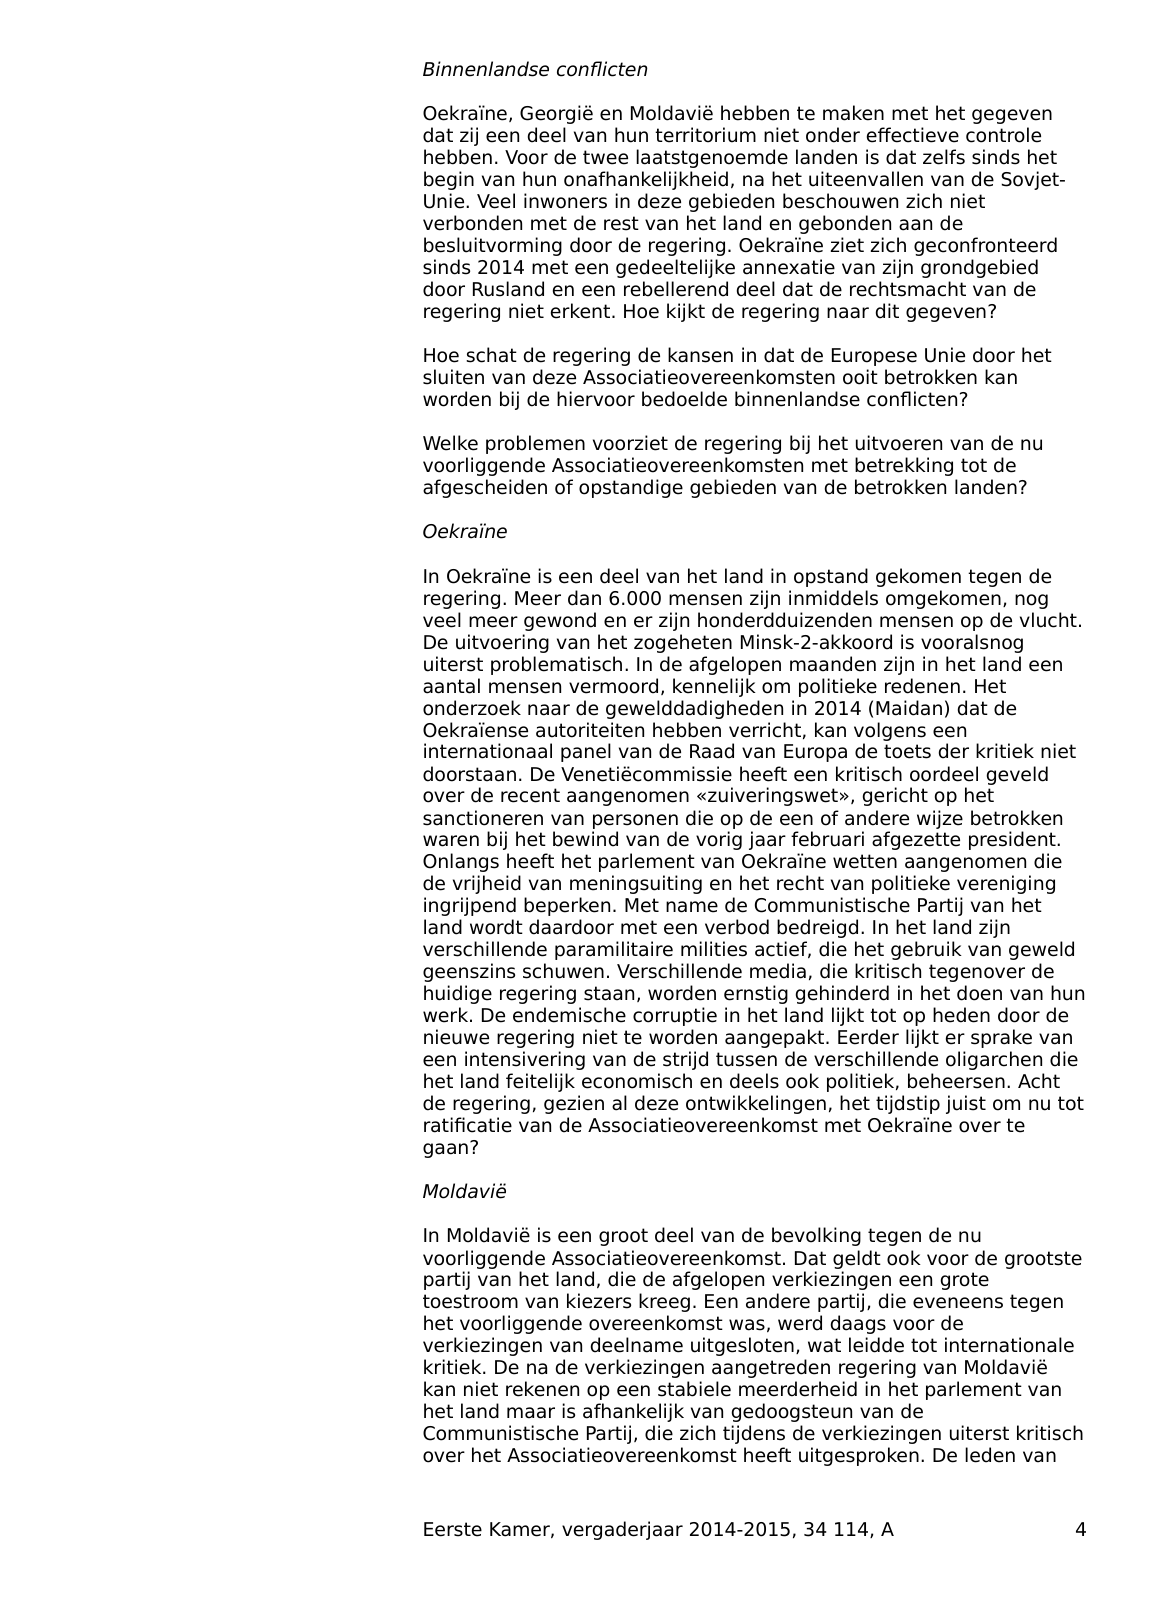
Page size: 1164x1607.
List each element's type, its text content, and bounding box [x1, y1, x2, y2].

text Oekraïne, Georgië en Moldavië hebben te maken met het gegeven dat zij een deel van hun territorium niet onder effectieve controle hebben. Voor de twee laatstgenoemde landen is dat zelfs sinds het begin van hun onafhankelijkheid, na het uiteenvallen van de Sovjet-Unie. Veel inwoners in deze gebieden beschouwen zich niet verbonden met de rest van het land en gebonden aan de besluitvorming door de regering. Oekraïne ziet zich geconfronteerd sinds 2014 met een gedeeltelijke annexatie van zijn grondgebied door Rusland en een rebellerend deel dat de rechtsmacht van de regering niet erkent. Hoe kijkt de regering naar dit gegeven? [422, 103, 1087, 323]
subtitle Oekraïne [422, 521, 1087, 543]
subtitle Binnenlandse conflicten [422, 59, 1087, 81]
text In Moldavië is een groot deel van de bevolking tegen de nu voorliggende Associatieovereenkomst. Dat geldt ook voor de grootste partij van het land, die de afgelopen verkiezingen een grote toestroom van kiezers kreeg. Een andere partij, die eveneens tegen het voorliggende overeenkomst was, werd daags voor de verkiezingen van deelname uitgesloten, wat leidde tot internationale kritiek. De na de verkiezingen aangetreden regering van Moldavië kan niet rekenen op een stabiele meerderheid in het parlement van het land maar is afhankelijk van gedoogsteun van de Communistische Partij, die zich tijdens de verkiezingen uiterst kritisch over het Associatieovereenkomst heeft uitgesproken. De leden van [422, 1225, 1087, 1467]
subtitle Moldavië [422, 1181, 1087, 1203]
text Hoe schat de regering de kansen in dat de Europese Unie door het sluiten van deze Associatieovereenkomsten ooit betrokken kan worden bij de hiervoor bedoelde binnenlandse conflicten? [422, 345, 1087, 411]
text In Oekraïne is een deel van het land in opstand gekomen tegen de regering. Meer dan 6.000 mensen zijn inmiddels omgekomen, nog veel meer gewond en er zijn honderdduizenden mensen op de vlucht. De uitvoering van het zogeheten Minsk-2-akkoord is vooralsnog uiterst problematisch. In de afgelopen maanden zijn in het land een aantal mensen vermoord, kennelijk om politieke redenen. Het onderzoek naar de gewelddadigheden in 2014 (Maidan) dat de Oekraïense autoriteiten hebben verricht, kan volgens een internationaal panel van de Raad van Europa de toets der kritiek niet doorstaan. De Venetiëcommissie heeft een kritisch oordeel geveld over de recent aangenomen «zuiveringswet», gericht op het sanctioneren van personen die op de een of andere wijze betrokken waren bij het bewind van de vorig jaar februari afgezette president. Onlangs heeft het parlement van Oekraïne wetten aangenomen die de vrijheid van meningsuiting en het recht van politieke vereniging ingrijpend beperken. Met name de Communistische Partij van het land wordt daardoor met een verbod bedreigd. In het land zijn verschillende paramilitaire milities actief, die het gebruik van geweld geenszins schuwen. Verschillende media, die kritisch tegenover de huidige regering staan, worden ernstig gehinderd in het doen van hun werk. De endemische corruptie in het land lijkt tot op heden door de nieuwe regering niet te worden aangepakt. Eerder lijkt er sprake van een intensivering van de strijd tussen de verschillende oligarchen die het land feitelijk economisch en deels ook politiek, beheersen. Acht de regering, gezien al deze ontwikkelingen, het tijdstip juist om nu tot ratificatie van de Associatieovereenkomst met Oekraïne over te gaan? [422, 566, 1087, 1159]
text Welke problemen voorziet de regering bij het uitvoeren van de nu voorliggende Associatieovereenkomsten met betrekking tot de afgescheiden of opstandige gebieden van de betrokken landen? [422, 433, 1087, 499]
